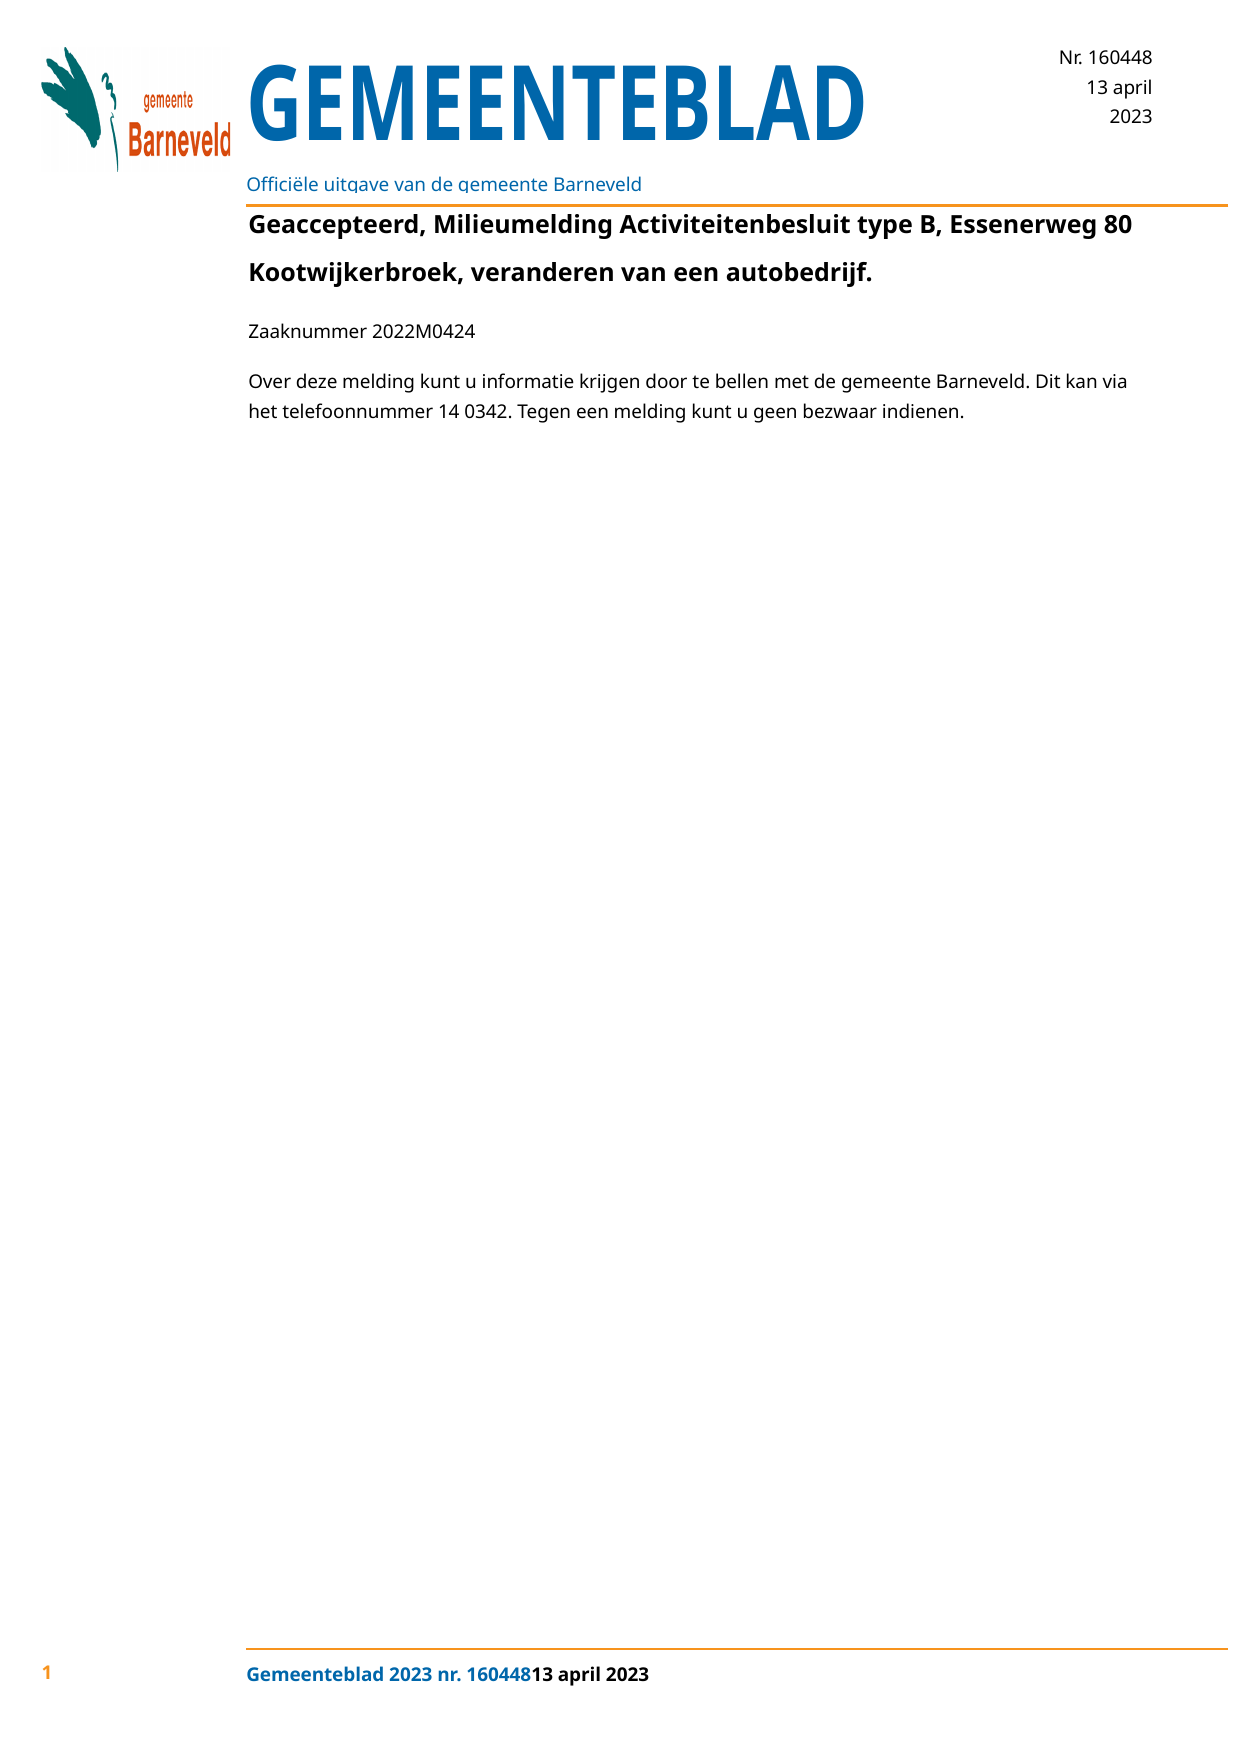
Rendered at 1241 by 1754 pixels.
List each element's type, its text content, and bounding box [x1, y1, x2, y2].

text Geaccepteerd, Milieumelding Activiteitenbesluit type B, Essenerweg 80 Kootwijkerbroek, veranderen van een autobedrijf. [248, 207, 1152, 288]
text Over deze melding kunt u informatie krijgen door te bellen met de gemeente Barneveld. Dit kan via het telefoonnummer 14 0342. Tegen een melding kunt u geen bezwaar indienen. [248, 368, 1152, 424]
text Zaaknummer 2022M0424 [248, 318, 1152, 344]
picture [41, 47, 231, 172]
